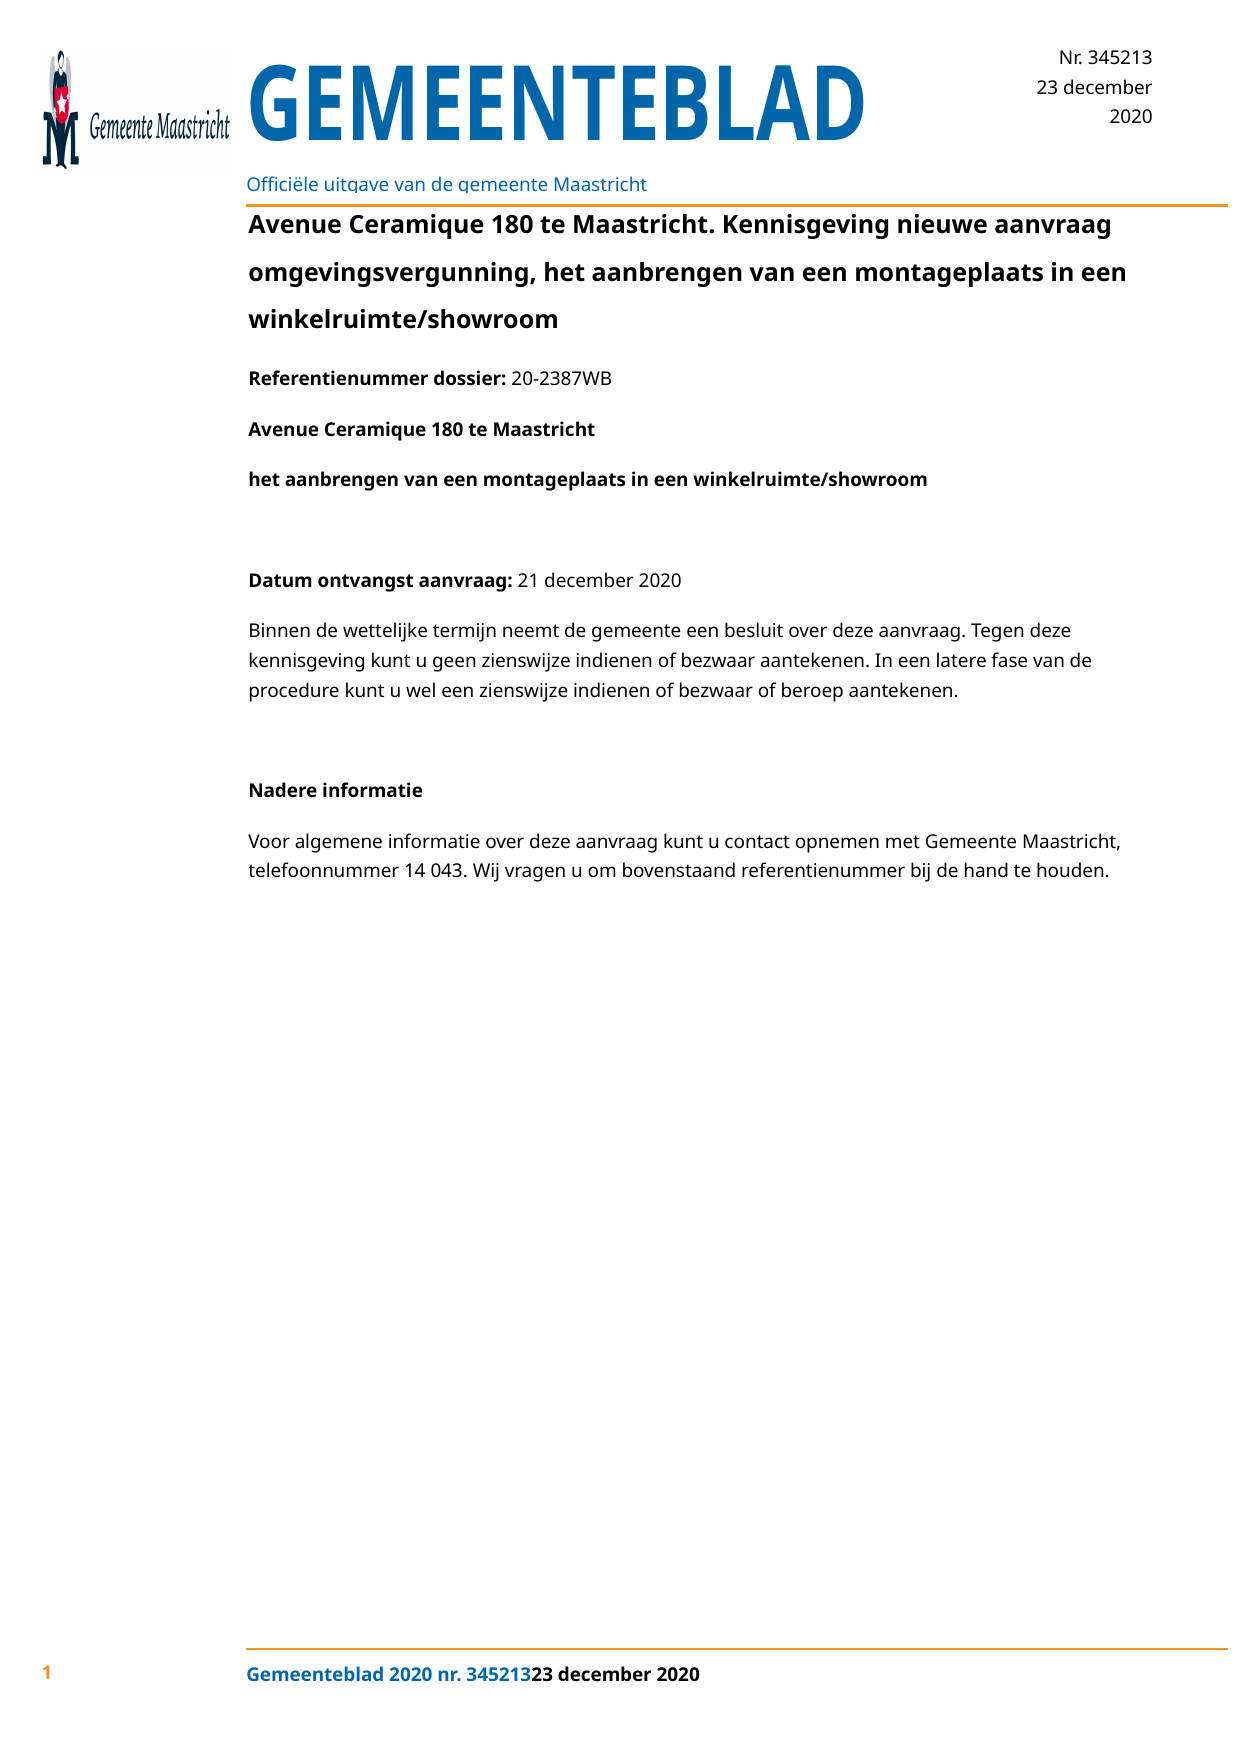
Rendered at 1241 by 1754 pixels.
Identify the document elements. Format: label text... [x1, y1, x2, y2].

text Avenue Ceramique 180 te Maastricht. Kennisgeving nieuwe aanvraag omgevingsvergunning, het aanbrengen van een montageplaats in een winkelruimte/showroom [248, 207, 1152, 336]
text Datum ontvangst aanvraag: 21 december 2020 [248, 567, 1152, 593]
text het aanbrengen van een montageplaats in een winkelruimte/showroom [248, 466, 1152, 492]
text Nadere informatie [248, 778, 1152, 803]
text Avenue Ceramique 180 te Maastricht [248, 416, 1152, 442]
text Referentienummer dossier: 20-2387WB [248, 366, 1152, 391]
picture [41, 47, 231, 172]
text Voor algemene informatie over deze aanvraag kunt u contact opnemen met Gemeente Maastricht, telefoonnummer 14 043. Wij vragen u om bovenstaand referentienummer bij de hand te houden. [248, 828, 1152, 883]
text Binnen de wettelijke termijn neemt de gemeente een besluit over deze aanvraag. Tegen deze kennisgeving kunt u geen zienswijze indienen of bezwaar aantekenen. In een latere fase van de procedure kunt u wel een zienswijze indienen of bezwaar of beroep aantekenen. [248, 618, 1152, 702]
